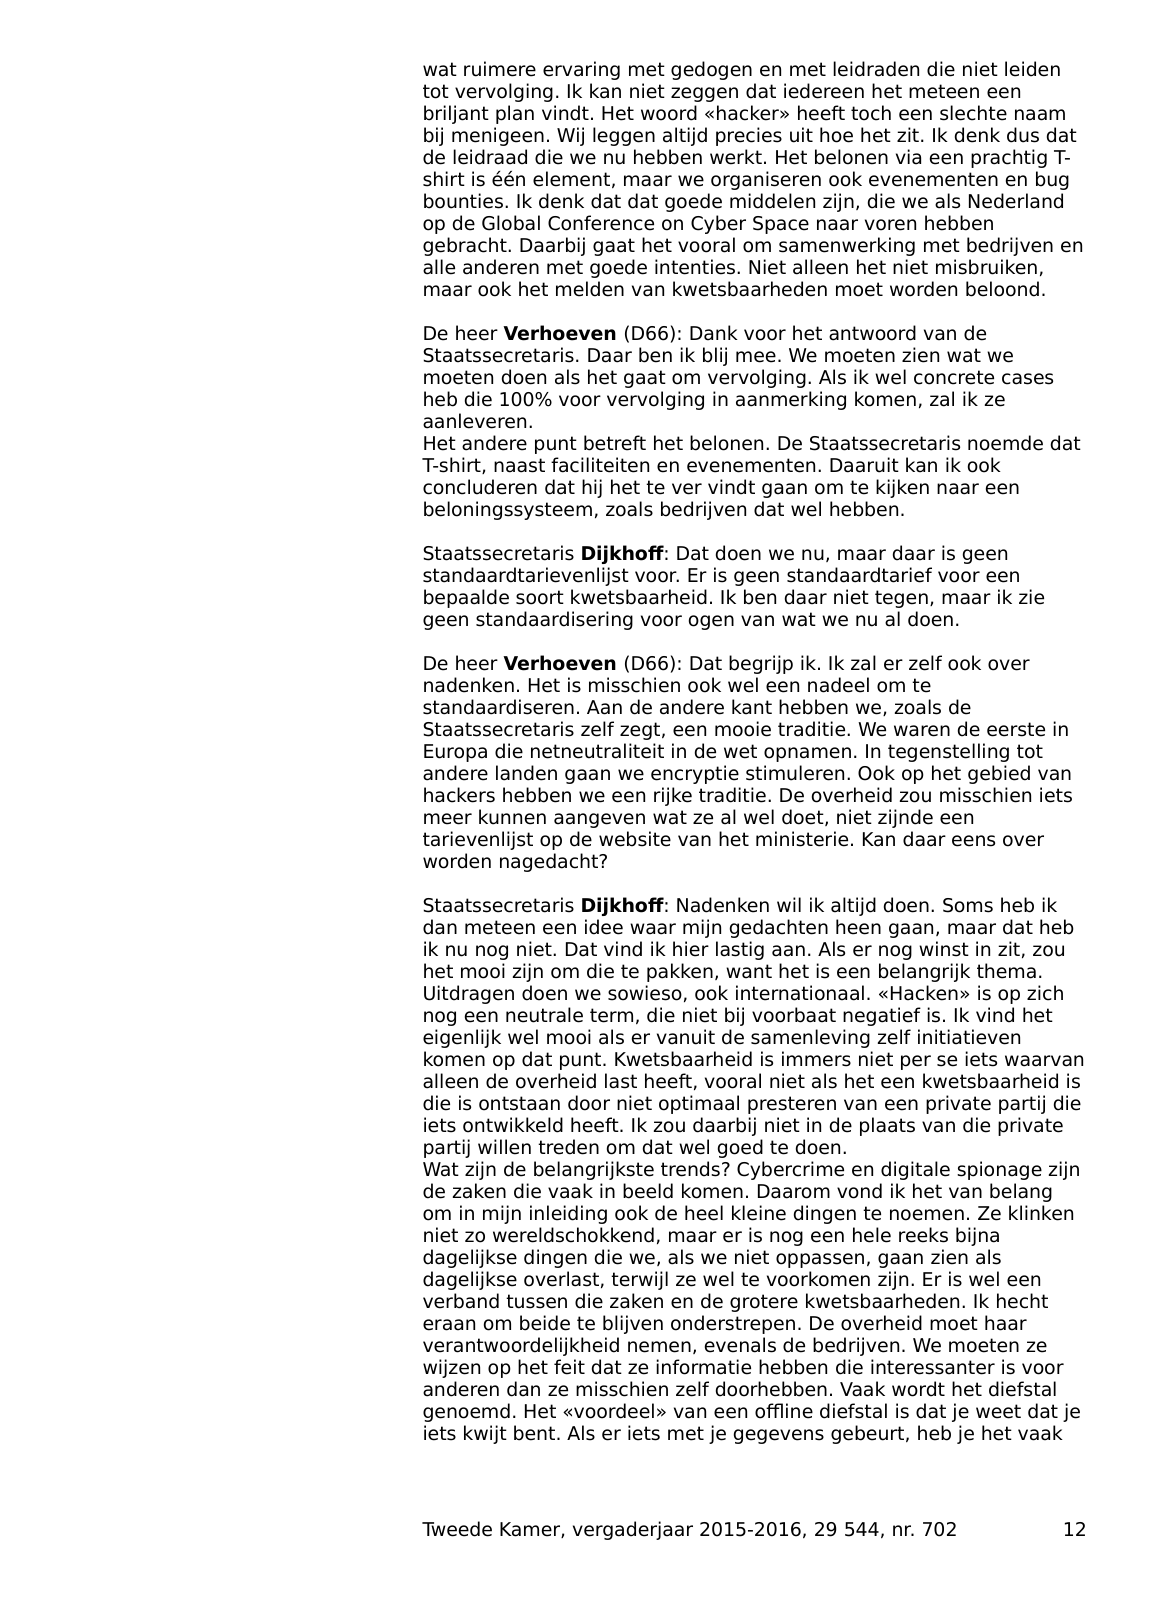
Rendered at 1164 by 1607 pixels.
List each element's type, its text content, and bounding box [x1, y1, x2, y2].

text De heer Verhoeven (D66): Dank voor het antwoord van de Staatssecretaris. Daar ben ik blij mee. We moeten zien wat we moeten doen als het gaat om vervolging. Als ik wel concrete cases heb die 100% voor vervolging in aanmerking komen, zal ik ze aanleveren. [422, 323, 1087, 433]
text wat ruimere ervaring met gedogen en met leidraden die niet leiden tot vervolging. Ik kan niet zeggen dat iedereen het meteen een briljant plan vindt. Het woord «hacker» heeft toch een slechte naam bij menigeen. Wij leggen altijd precies uit hoe het zit. Ik denk dus dat de leidraad die we nu hebben werkt. Het belonen via een prachtig T-shirt is één element, maar we organiseren ook evenementen en bug bounties. Ik denk dat dat goede middelen zijn, die we als Nederland op de Global Conference on Cyber Space naar voren hebben gebracht. Daarbij gaat het vooral om samenwerking met bedrijven en alle anderen met goede intenties. Niet alleen het niet misbruiken, maar ook het melden van kwetsbaarheden moet worden beloond. [422, 59, 1087, 301]
text Wat zijn de belangrijkste trends? Cybercrime en digitale spionage zijn de zaken die vaak in beeld komen. Daarom vond ik het van belang om in mijn inleiding ook de heel kleine dingen te noemen. Ze klinken niet zo wereldschokkend, maar er is nog een hele reeks bijna dagelijkse dingen die we, als we niet oppassen, gaan zien als dagelijkse overlast, terwijl ze wel te voorkomen zijn. Er is wel een verband tussen die zaken en de grotere kwetsbaarheden. Ik hecht eraan om beide te blijven onderstrepen. De overheid moet haar verantwoordelijkheid nemen, evenals de bedrijven. We moeten ze wijzen op het feit dat ze informatie hebben die interessanter is voor anderen dan ze misschien zelf doorhebben. Vaak wordt het diefstal genoemd. Het «voordeel» van een offline diefstal is dat je weet dat je iets kwijt bent. Als er iets met je gegevens gebeurt, heb je het vaak [422, 1159, 1087, 1444]
text De heer Verhoeven (D66): Dat begrijp ik. Ik zal er zelf ook over nadenken. Het is misschien ook wel een nadeel om te standaardiseren. Aan de andere kant hebben we, zoals de Staatssecretaris zelf zegt, een mooie traditie. We waren de eerste in Europa die netneutraliteit in de wet opnamen. In tegenstelling tot andere landen gaan we encryptie stimuleren. Ook op het gebied van hackers hebben we een rijke traditie. De overheid zou misschien iets meer kunnen aangeven wat ze al wel doet, niet zijnde een tarievenlijst op de website van het ministerie. Kan daar eens over worden nagedacht? [422, 653, 1087, 873]
text Het andere punt betreft het belonen. De Staatssecretaris noemde dat T-shirt, naast faciliteiten en evenementen. Daaruit kan ik ook concluderen dat hij het te ver vindt gaan om te kijken naar een beloningssysteem, zoals bedrijven dat wel hebben. [422, 433, 1087, 521]
text Staatssecretaris Dijkhoff: Nadenken wil ik altijd doen. Soms heb ik dan meteen een idee waar mijn gedachten heen gaan, maar dat heb ik nu nog niet. Dat vind ik hier lastig aan. Als er nog winst in zit, zou het mooi zijn om die te pakken, want het is een belangrijk thema. Uitdragen doen we sowieso, ook internationaal. «Hacken» is op zich nog een neutrale term, die niet bij voorbaat negatief is. Ik vind het eigenlijk wel mooi als er vanuit de samenleving zelf initiatieven komen op dat punt. Kwetsbaarheid is immers niet per se iets waarvan alleen de overheid last heeft, vooral niet als het een kwetsbaarheid is die is ontstaan door niet optimaal presteren van een private partij die iets ontwikkeld heeft. Ik zou daarbij niet in de plaats van die private partij willen treden om dat wel goed te doen. [422, 895, 1087, 1159]
text Staatssecretaris Dijkhoff: Dat doen we nu, maar daar is geen standaardtarievenlijst voor. Er is geen standaardtarief voor een bepaalde soort kwetsbaarheid. Ik ben daar niet tegen, maar ik zie geen standaardisering voor ogen van wat we nu al doen. [422, 543, 1087, 631]
